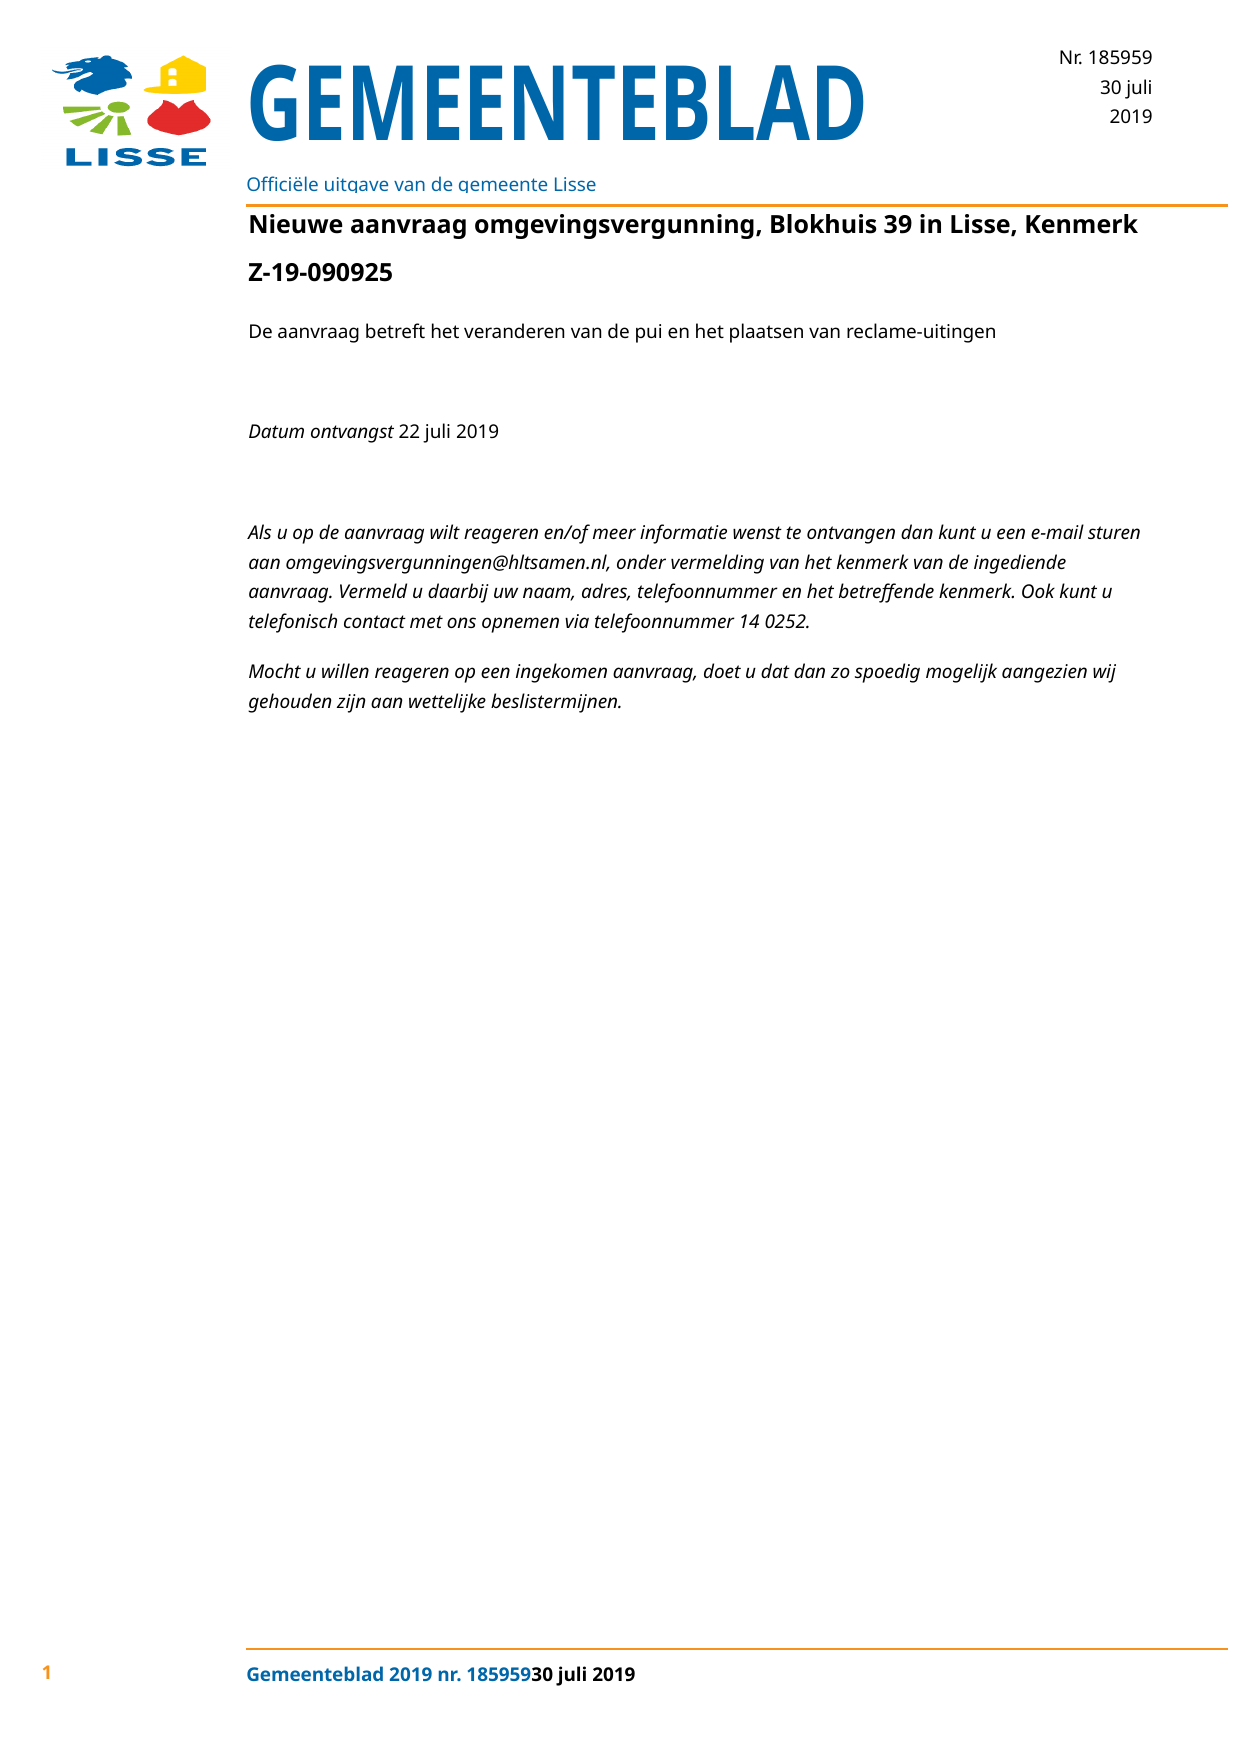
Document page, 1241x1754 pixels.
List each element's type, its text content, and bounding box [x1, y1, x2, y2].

text Datum ontvangst 22 juli 2019 [248, 419, 1152, 444]
text Mocht u willen reageren op een ingekomen aanvraag, doet u dat dan zo spoedig mogelijk aangezien wij gehouden zijn aan wettelijke beslistermijnen. [248, 659, 1152, 714]
text Nieuwe aanvraag omgevingsvergunning, Blokhuis 39 in Lisse, Kenmerk Z-19-090925 [248, 207, 1152, 288]
text De aanvraag betreft het veranderen van de pui en het plaatsen van reclame-uitingen [248, 318, 1152, 344]
picture [41, 47, 231, 172]
text Als u op de aanvraag wilt reageren en/of meer informatie wenst te ontvangen dan kunt u een e-mail sturen aan omgevingsvergunningen@hltsamen.nl, onder vermelding van het kenmerk van de ingediende aanvraag. Vermeld u daarbij uw naam, adres, telefoonnummer en het betreffende kenmerk. Ook kunt u telefonisch contact met ons opnemen via telefoonnummer 14 0252. [248, 519, 1152, 634]
